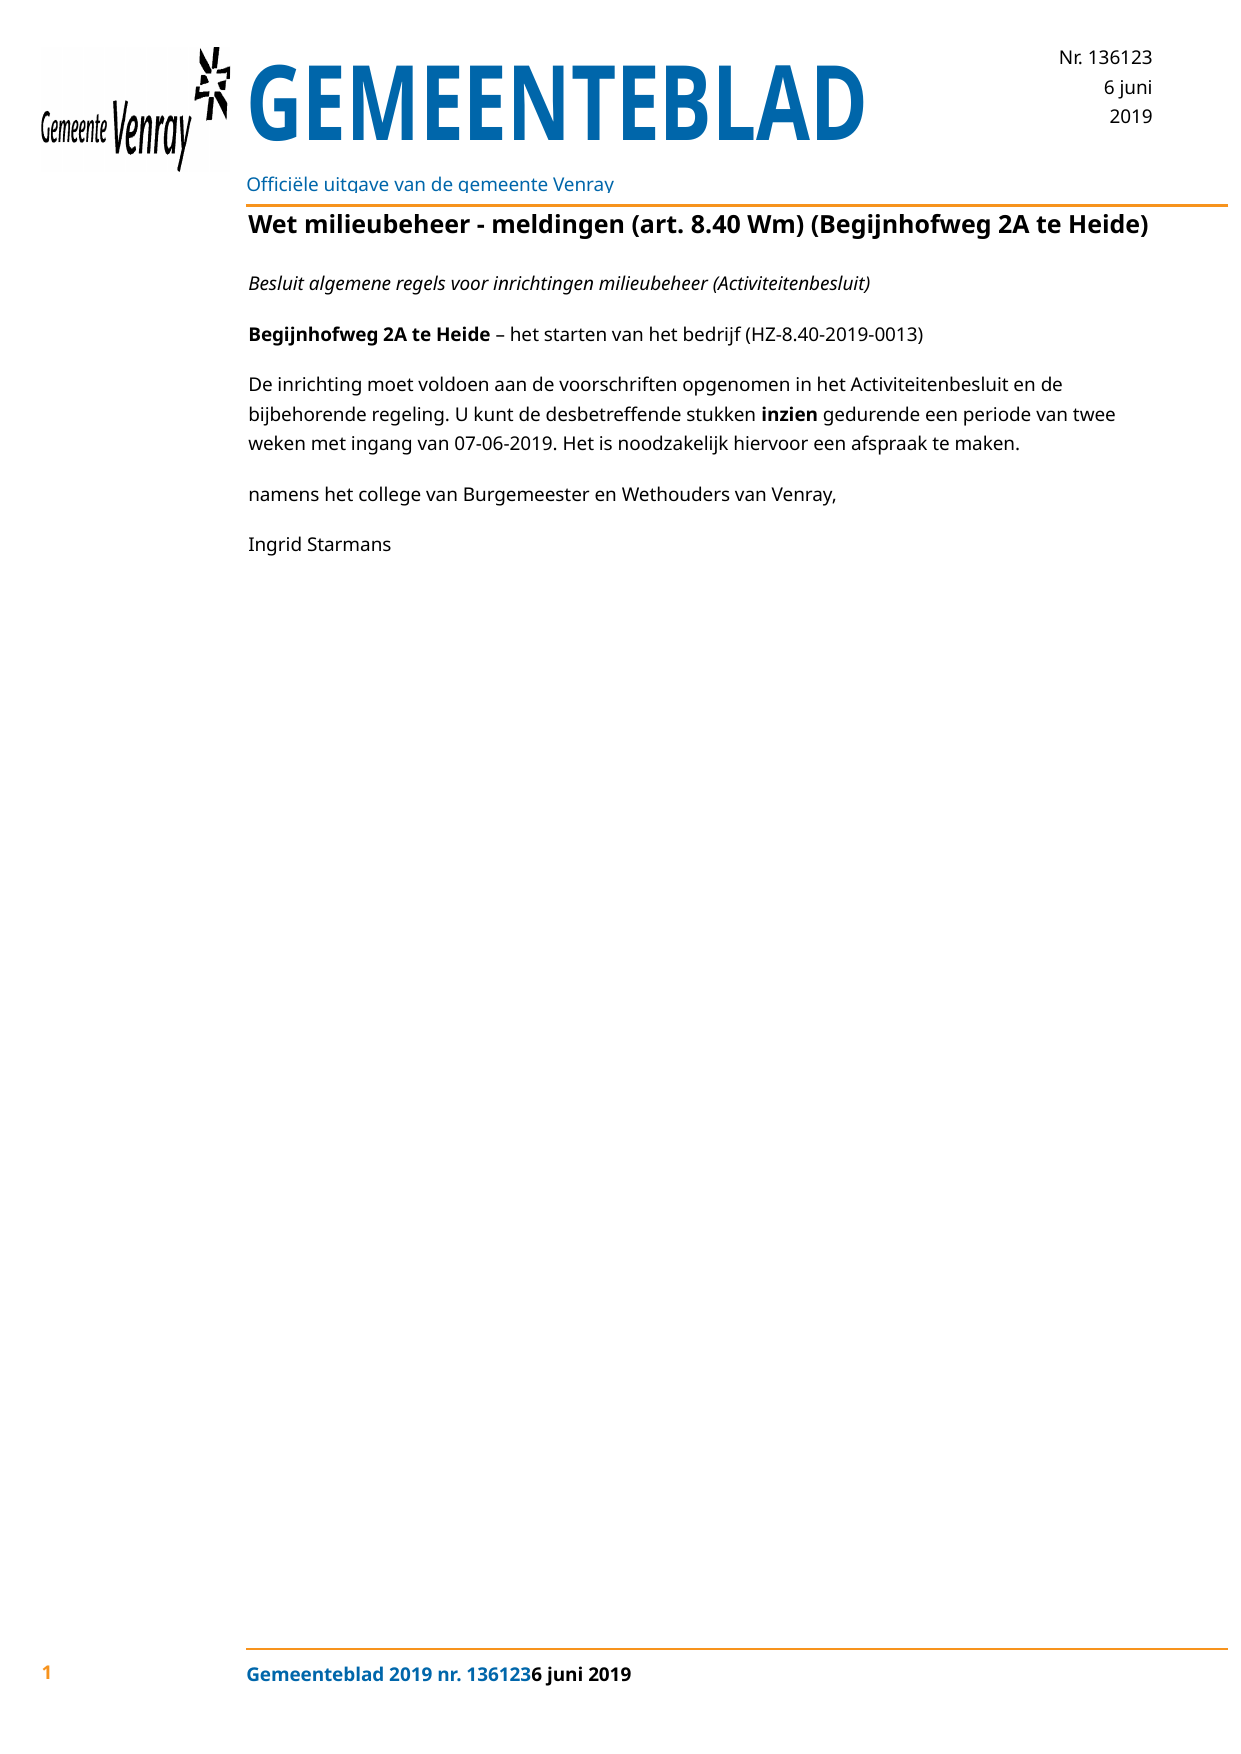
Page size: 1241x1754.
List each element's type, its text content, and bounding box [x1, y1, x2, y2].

text namens het college van Burgemeester en Wethouders van Venray, [248, 481, 1152, 506]
picture [41, 47, 231, 172]
text Begijnhofweg 2A te Heide – het starten van het bedrijf (HZ-8.40-2019-0013) [248, 321, 1152, 346]
text De inrichting moet voldoen aan de voorschriften opgenomen in het Activiteitenbesluit en de bijbehorende regeling. U kunt de desbetreffende stukken inzien gedurende een periode van twee weken met ingang van 07-06-2019. Het is noodzakelijk hiervoor een afspraak te maken. [248, 371, 1152, 456]
text Besluit algemene regels voor inrichtingen milieubeheer (Activiteitenbesluit) [248, 270, 1152, 296]
text Ingrid Starmans [248, 531, 1152, 557]
text Wet milieubeheer - meldingen (art. 8.40 Wm) (Begijnhofweg 2A te Heide) [248, 207, 1152, 241]
